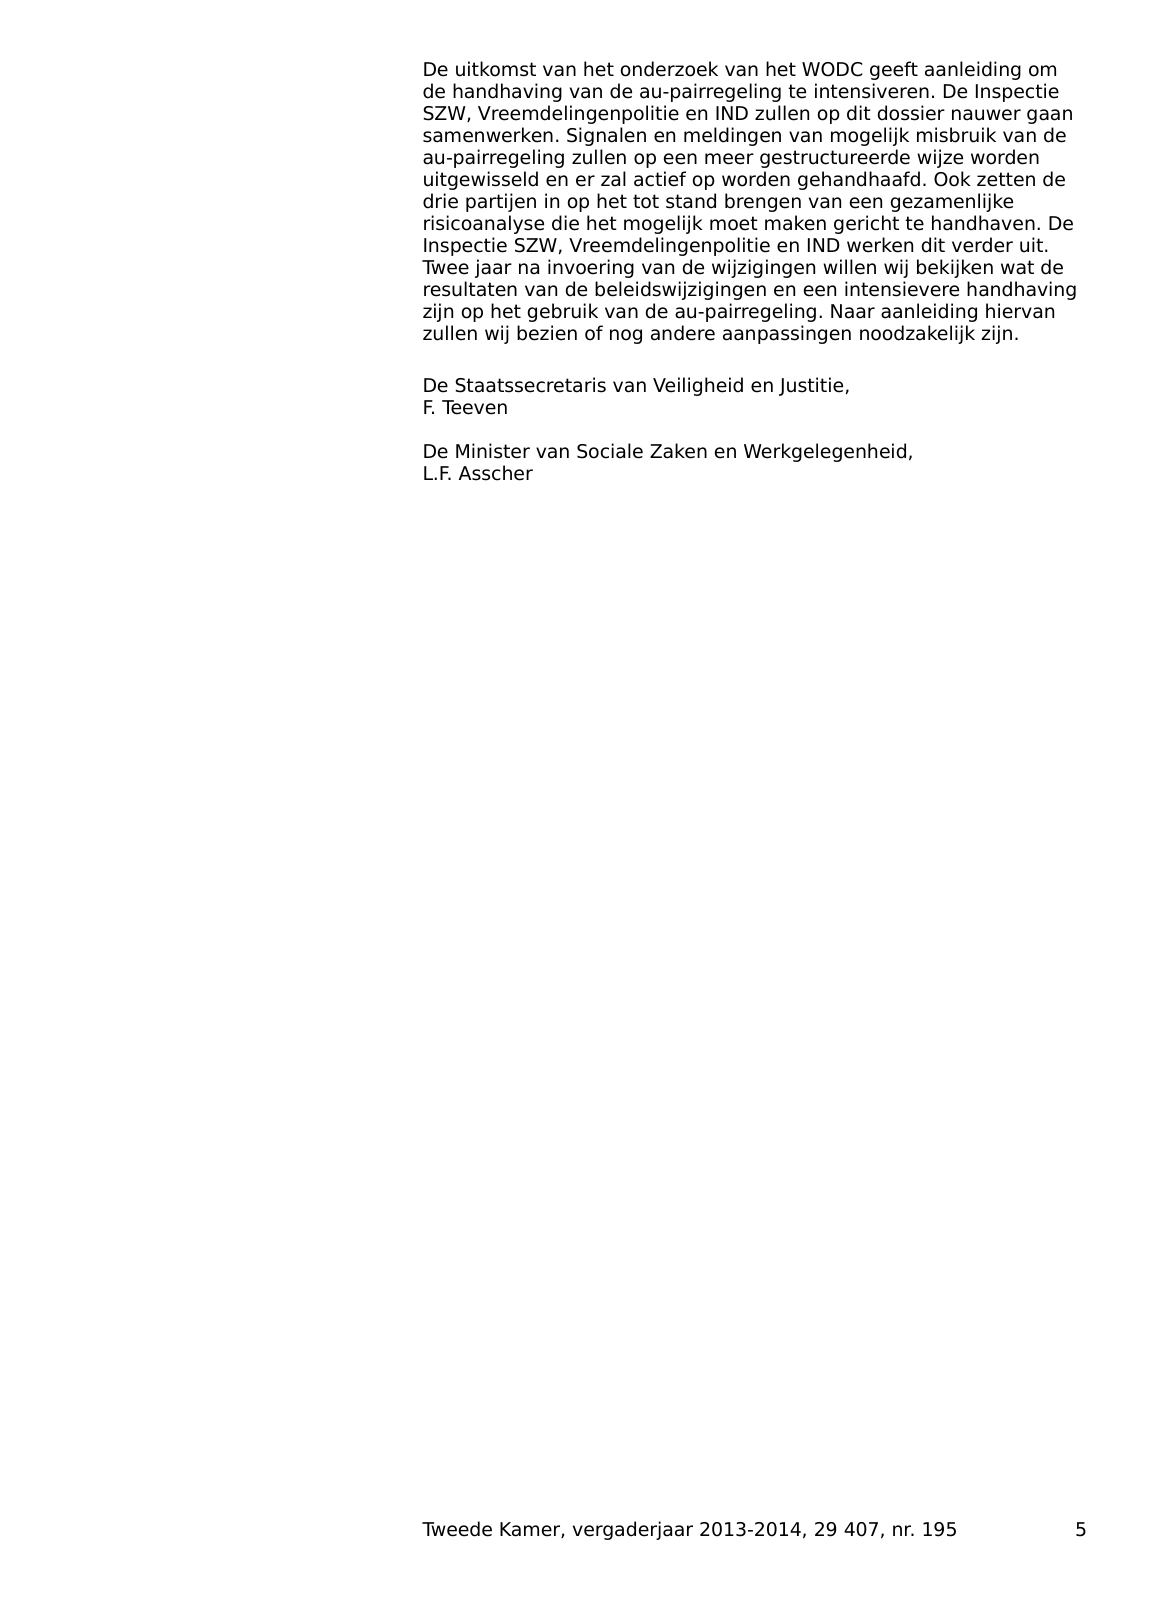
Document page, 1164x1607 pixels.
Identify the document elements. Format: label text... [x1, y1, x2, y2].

text De uitkomst van het onderzoek van het WODC geeft aanleiding om de handhaving van de au-pairregeling te intensiveren. De Inspectie SZW, Vreemdelingenpolitie en IND zullen op dit dossier nauwer gaan samenwerken. Signalen en meldingen van mogelijk misbruik van de au-pairregeling zullen op een meer gestructureerde wijze worden uitgewisseld en er zal actief op worden gehandhaafd. Ook zetten de drie partijen in op het tot stand brengen van een gezamenlijke risicoanalyse die het mogelijk moet maken gericht te handhaven. De Inspectie SZW, Vreemdelingenpolitie en IND werken dit verder uit. [422, 59, 1087, 257]
text Twee jaar na invoering van de wijzigingen willen wij bekijken wat de resultaten van de beleidswijzigingen en een intensievere handhaving zijn op het gebruik van de au-pairregeling. Naar aanleiding hiervan zullen wij bezien of nog andere aanpassingen noodzakelijk zijn. [422, 257, 1087, 345]
text De Staatssecretaris van Veiligheid en Justitie, F. Teeven [422, 375, 1087, 419]
text De Minister van Sociale Zaken en Werkgelegenheid, L.F. Asscher [422, 441, 1087, 485]
